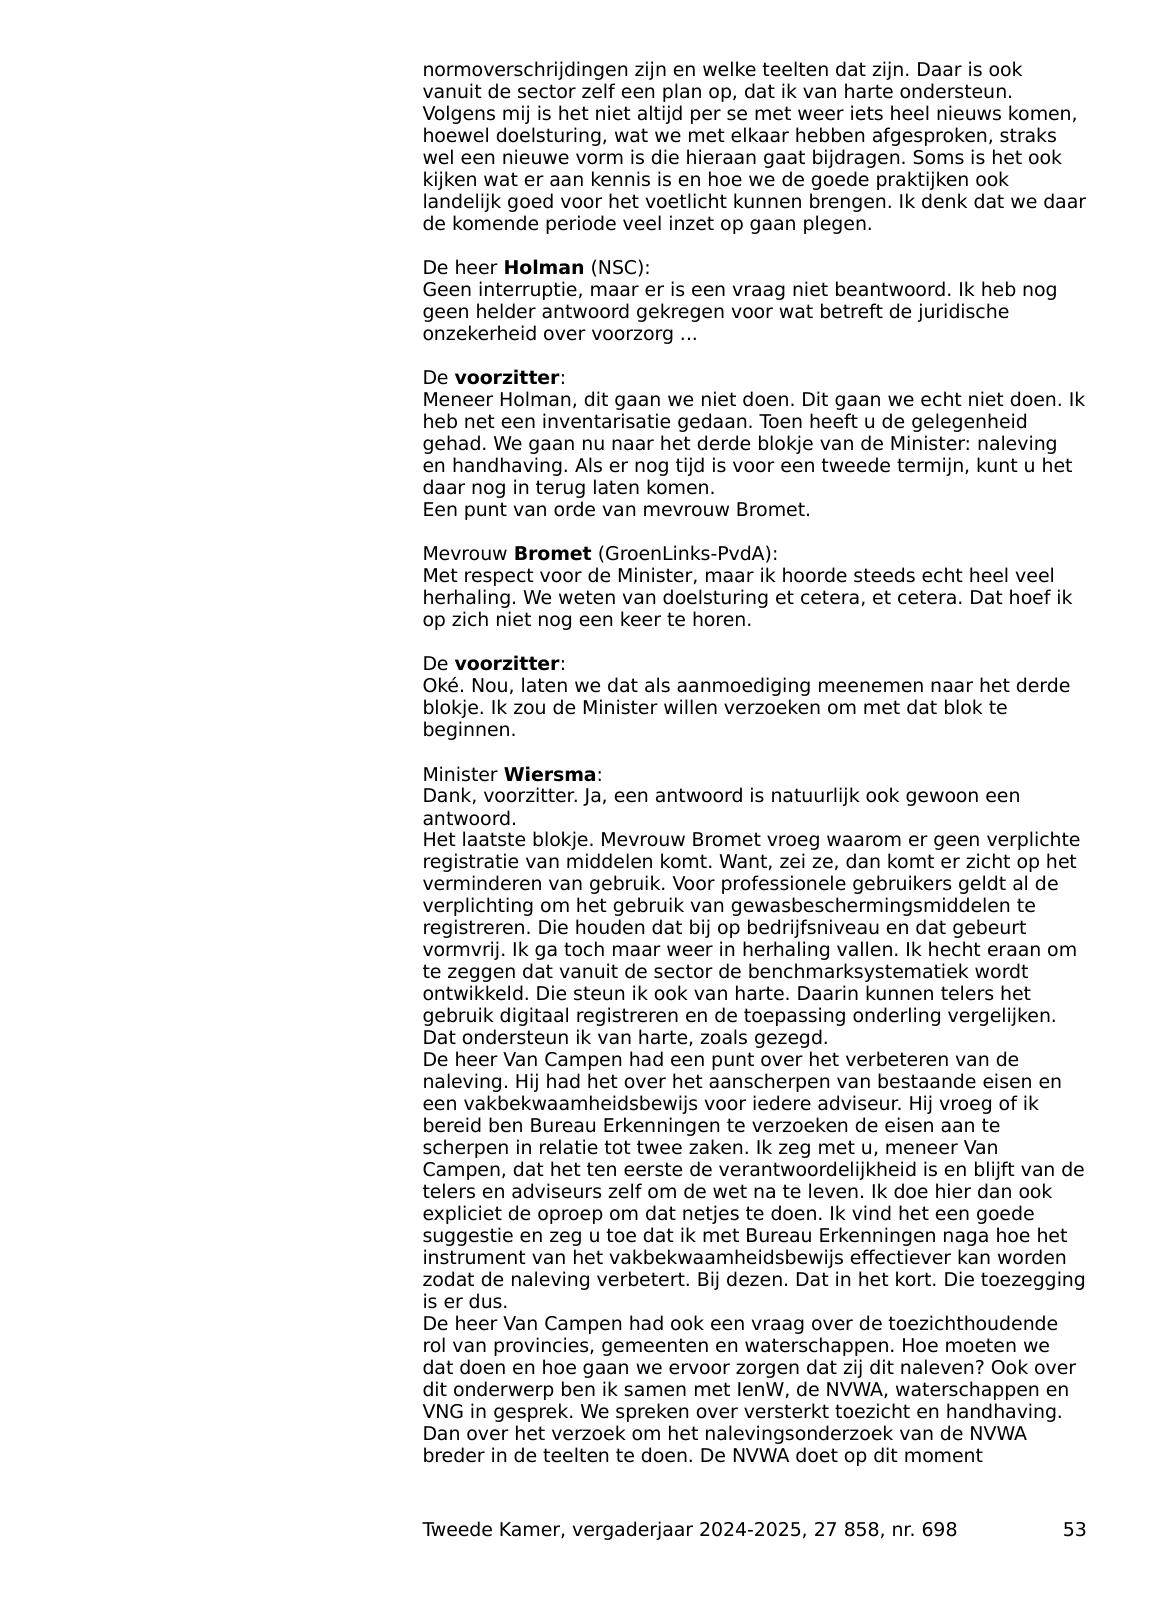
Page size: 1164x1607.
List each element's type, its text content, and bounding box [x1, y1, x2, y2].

text De heer Van Campen had ook een vraag over de toezichthoudende rol van provincies, gemeenten en waterschappen. Hoe moeten we dat doen en hoe gaan we ervoor zorgen dat zij dit naleven? Ook over dit onderwerp ben ik samen met IenW, de NVWA, waterschappen en VNG in gesprek. We spreken over versterkt toezicht en handhaving. Dan over het verzoek om het nalevingsonderzoek van de NVWA breder in de teelten te doen. De NVWA doet op dit moment [422, 1313, 1087, 1467]
text De heer Holman (NSC): [422, 257, 1087, 279]
text Dank, voorzitter. Ja, een antwoord is natuurlijk ook gewoon een antwoord. [422, 785, 1087, 829]
text Met respect voor de Minister, maar ik hoorde steeds echt heel veel herhaling. We weten van doelsturing et cetera, et cetera. Dat hoef ik op zich niet nog een keer te horen. [422, 565, 1087, 631]
text De voorzitter: [422, 367, 1087, 389]
text Oké. Nou, laten we dat als aanmoediging meenemen naar het derde blokje. Ik zou de Minister willen verzoeken om met dat blok te beginnen. [422, 675, 1087, 741]
text Een punt van orde van mevrouw Bromet. [422, 499, 1087, 521]
text normoverschrijdingen zijn en welke teelten dat zijn. Daar is ook vanuit de sector zelf een plan op, dat ik van harte ondersteun. Volgens mij is het niet altijd per se met weer iets heel nieuws komen, hoewel doelsturing, wat we met elkaar hebben afgesproken, straks wel een nieuwe vorm is die hieraan gaat bijdragen. Soms is het ook kijken wat er aan kennis is en hoe we de goede praktijken ook landelijk goed voor het voetlicht kunnen brengen. Ik denk dat we daar de komende periode veel inzet op gaan plegen. [422, 59, 1087, 235]
text Meneer Holman, dit gaan we niet doen. Dit gaan we echt niet doen. Ik heb net een inventarisatie gedaan. Toen heeft u de gelegenheid gehad. We gaan nu naar het derde blokje van de Minister: naleving en handhaving. Als er nog tijd is voor een tweede termijn, kunt u het daar nog in terug laten komen. [422, 389, 1087, 499]
text Mevrouw Bromet (GroenLinks-PvdA): [422, 543, 1087, 565]
text Het laatste blokje. Mevrouw Bromet vroeg waarom er geen verplichte registratie van middelen komt. Want, zei ze, dan komt er zicht op het verminderen van gebruik. Voor professionele gebruikers geldt al de verplichting om het gebruik van gewasbeschermingsmiddelen te registreren. Die houden dat bij op bedrijfsniveau en dat gebeurt vormvrij. Ik ga toch maar weer in herhaling vallen. Ik hecht eraan om te zeggen dat vanuit de sector de benchmarksystematiek wordt ontwikkeld. Die steun ik ook van harte. Daarin kunnen telers het gebruik digitaal registreren en de toepassing onderling vergelijken. Dat ondersteun ik van harte, zoals gezegd. [422, 829, 1087, 1049]
text Minister Wiersma: [422, 763, 1087, 785]
text Geen interruptie, maar er is een vraag niet beantwoord. Ik heb nog geen helder antwoord gekregen voor wat betreft de juridische onzekerheid over voorzorg ... [422, 279, 1087, 345]
text De heer Van Campen had een punt over het verbeteren van de naleving. Hij had het over het aanscherpen van bestaande eisen en een vakbekwaamheidsbewijs voor iedere adviseur. Hij vroeg of ik bereid ben Bureau Erkenningen te verzoeken de eisen aan te scherpen in relatie tot twee zaken. Ik zeg met u, meneer Van Campen, dat het ten eerste de verantwoordelijkheid is en blijft van de telers en adviseurs zelf om de wet na te leven. Ik doe hier dan ook expliciet de oproep om dat netjes te doen. Ik vind het een goede suggestie en zeg u toe dat ik met Bureau Erkenningen naga hoe het instrument van het vakbekwaamheidsbewijs effectiever kan worden zodat de naleving verbetert. Bij dezen. Dat in het kort. Die toezegging is er dus. [422, 1049, 1087, 1313]
text De voorzitter: [422, 653, 1087, 675]
